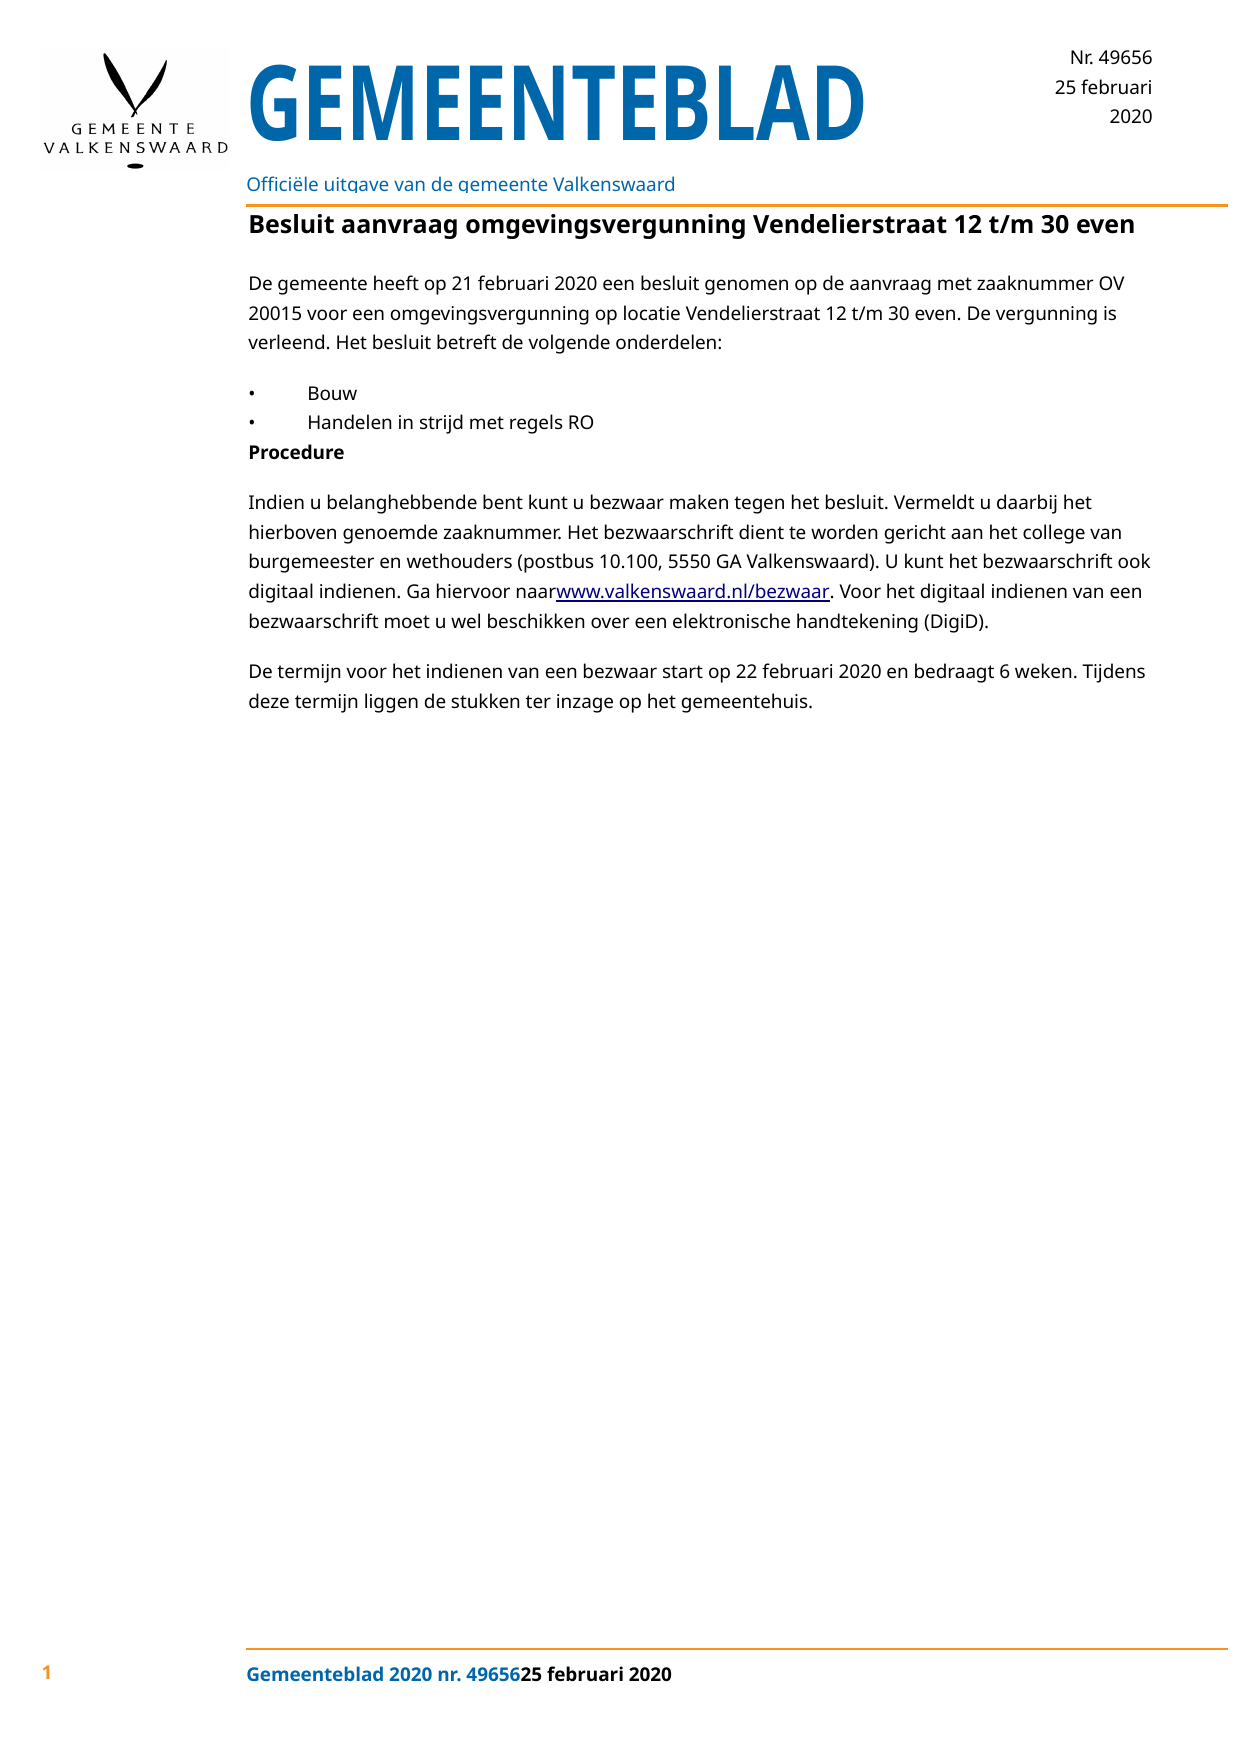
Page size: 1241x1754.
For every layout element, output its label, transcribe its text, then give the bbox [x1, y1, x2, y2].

text Indien u belanghebbende bent kunt u bezwaar maken tegen het besluit. Vermeldt u daarbij het hierboven genoemde zaaknummer. Het bezwaarschrift dient te worden gericht aan het college van burgemeester en wethouders (postbus 10.100, 5550 GA Valkenswaard). U kunt het bezwaarschrift ook digitaal indienen. Ga hiervoor naarwww.valkenswaard.nl/bezwaar. Voor het digitaal indienen van een bezwaarschrift moet u wel beschikken over een elektronische handtekening (DigiD). [248, 489, 1152, 633]
text Besluit aanvraag omgevingsvergunning Vendelierstraat 12 t/m 30 even [248, 207, 1152, 241]
text Procedure [248, 439, 1152, 465]
picture [41, 47, 231, 172]
list Bouw [248, 380, 1152, 406]
text De termijn voor het indienen van een bezwaar start op 22 februari 2020 en bedraagt 6 weken. Tijdens deze termijn liggen de stukken ter inzage op het gemeentehuis. [248, 658, 1152, 713]
list Handelen in strijd met regels RO [248, 409, 1152, 435]
text De gemeente heeft op 21 februari 2020 een besluit genomen op de aanvraag met zaaknummer OV 20015 voor een omgevingsvergunning op locatie Vendelierstraat 12 t/m 30 even. De vergunning is verleend. Het besluit betreft de volgende onderdelen: [248, 270, 1152, 355]
